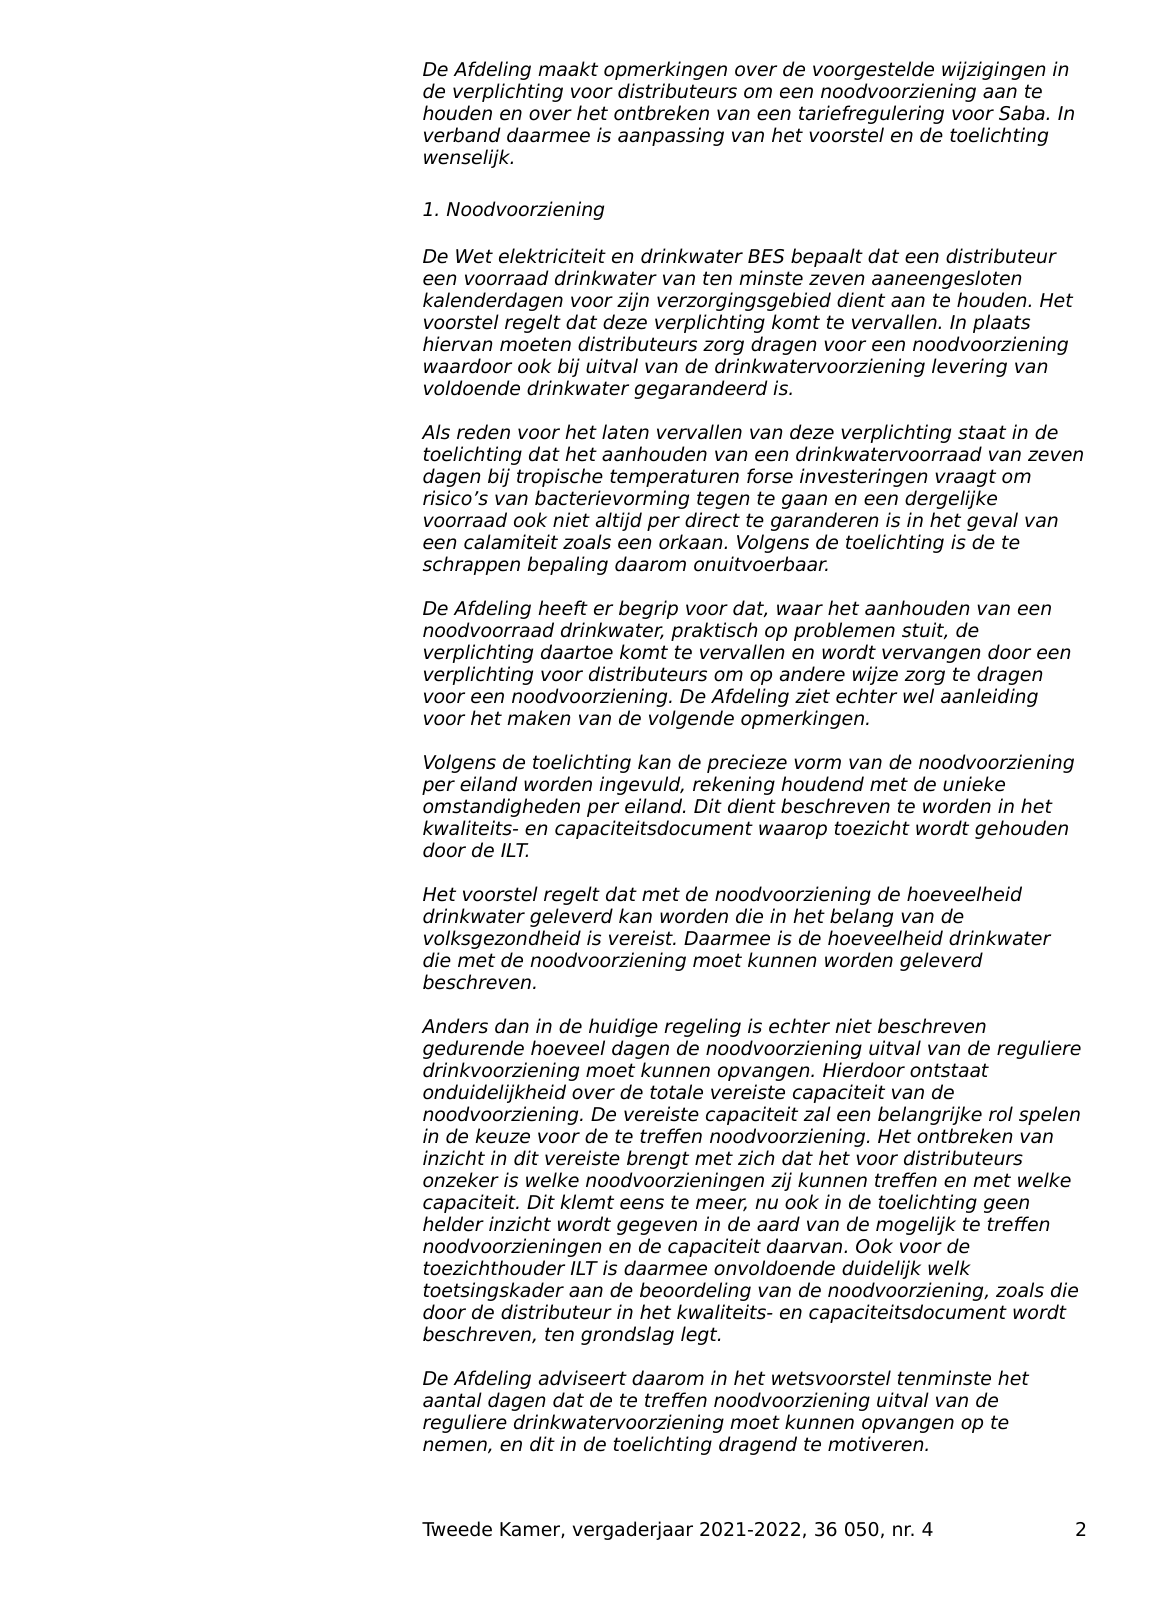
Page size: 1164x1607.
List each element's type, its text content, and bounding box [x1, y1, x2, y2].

text De Wet elektriciteit en drinkwater BES bepaalt dat een distributeur een voorraad drinkwater van ten minste zeven aaneengesloten kalenderdagen voor zijn verzorgingsgebied dient aan te houden. Het voorstel regelt dat deze verplichting komt te vervallen. In plaats hiervan moeten distributeurs zorg dragen voor een noodvoorziening waardoor ook bij uitval van de drinkwatervoorziening levering van voldoende drinkwater gegarandeerd is. [422, 246, 1087, 400]
text Het voorstel regelt dat met de noodvoorziening de hoeveelheid drinkwater geleverd kan worden die in het belang van de volksgezondheid is vereist. Daarmee is de hoeveelheid drinkwater die met de noodvoorziening moet kunnen worden geleverd beschreven. [422, 884, 1087, 994]
text De Afdeling maakt opmerkingen over de voorgestelde wijzigingen in de verplichting voor distributeurs om een noodvoorziening aan te houden en over het ontbreken van een tariefregulering voor Saba. In verband daarmee is aanpassing van het voorstel en de toelichting wenselijk. [422, 59, 1087, 169]
text Volgens de toelichting kan de precieze vorm van de noodvoorziening per eiland worden ingevuld, rekening houdend met de unieke omstandigheden per eiland. Dit dient beschreven te worden in het kwaliteits- en capaciteitsdocument waarop toezicht wordt gehouden door de ILT. [422, 752, 1087, 862]
text De Afdeling heeft er begrip voor dat, waar het aanhouden van een noodvoorraad drinkwater, praktisch op problemen stuit, de verplichting daartoe komt te vervallen en wordt vervangen door een verplichting voor distributeurs om op andere wijze zorg te dragen voor een noodvoorziening. De Afdeling ziet echter wel aanleiding voor het maken van de volgende opmerkingen. [422, 598, 1087, 730]
text De Afdeling adviseert daarom in het wetsvoorstel tenminste het aantal dagen dat de te treffen noodvoorziening uitval van de reguliere drinkwatervoorziening moet kunnen opvangen op te nemen, en dit in de toelichting dragend te motiveren. [422, 1368, 1087, 1456]
text Anders dan in de huidige regeling is echter niet beschreven gedurende hoeveel dagen de noodvoorziening uitval van de reguliere drinkvoorziening moet kunnen opvangen. Hierdoor ontstaat onduidelijkheid over de totale vereiste capaciteit van de noodvoorziening. De vereiste capaciteit zal een belangrijke rol spelen in de keuze voor de te treffen noodvoorziening. Het ontbreken van inzicht in dit vereiste brengt met zich dat het voor distributeurs onzeker is welke noodvoorzieningen zij kunnen treffen en met welke capaciteit. Dit klemt eens te meer, nu ook in de toelichting geen helder inzicht wordt gegeven in de aard van de mogelijk te treffen noodvoorzieningen en de capaciteit daarvan. Ook voor de toezichthouder ILT is daarmee onvoldoende duidelijk welk toetsingskader aan de beoordeling van de noodvoorziening, zoals die door de distributeur in het kwaliteits- en capaciteitsdocument wordt beschreven, ten grondslag legt. [422, 1016, 1087, 1346]
subtitle 1. Noodvoorziening [422, 199, 1087, 221]
text Als reden voor het laten vervallen van deze verplichting staat in de toelichting dat het aanhouden van een drinkwatervoorraad van zeven dagen bij tropische temperaturen forse investeringen vraagt om risico’s van bacterievorming tegen te gaan en een dergelijke voorraad ook niet altijd per direct te garanderen is in het geval van een calamiteit zoals een orkaan. Volgens de toelichting is de te schrappen bepaling daarom onuitvoerbaar. [422, 422, 1087, 576]
